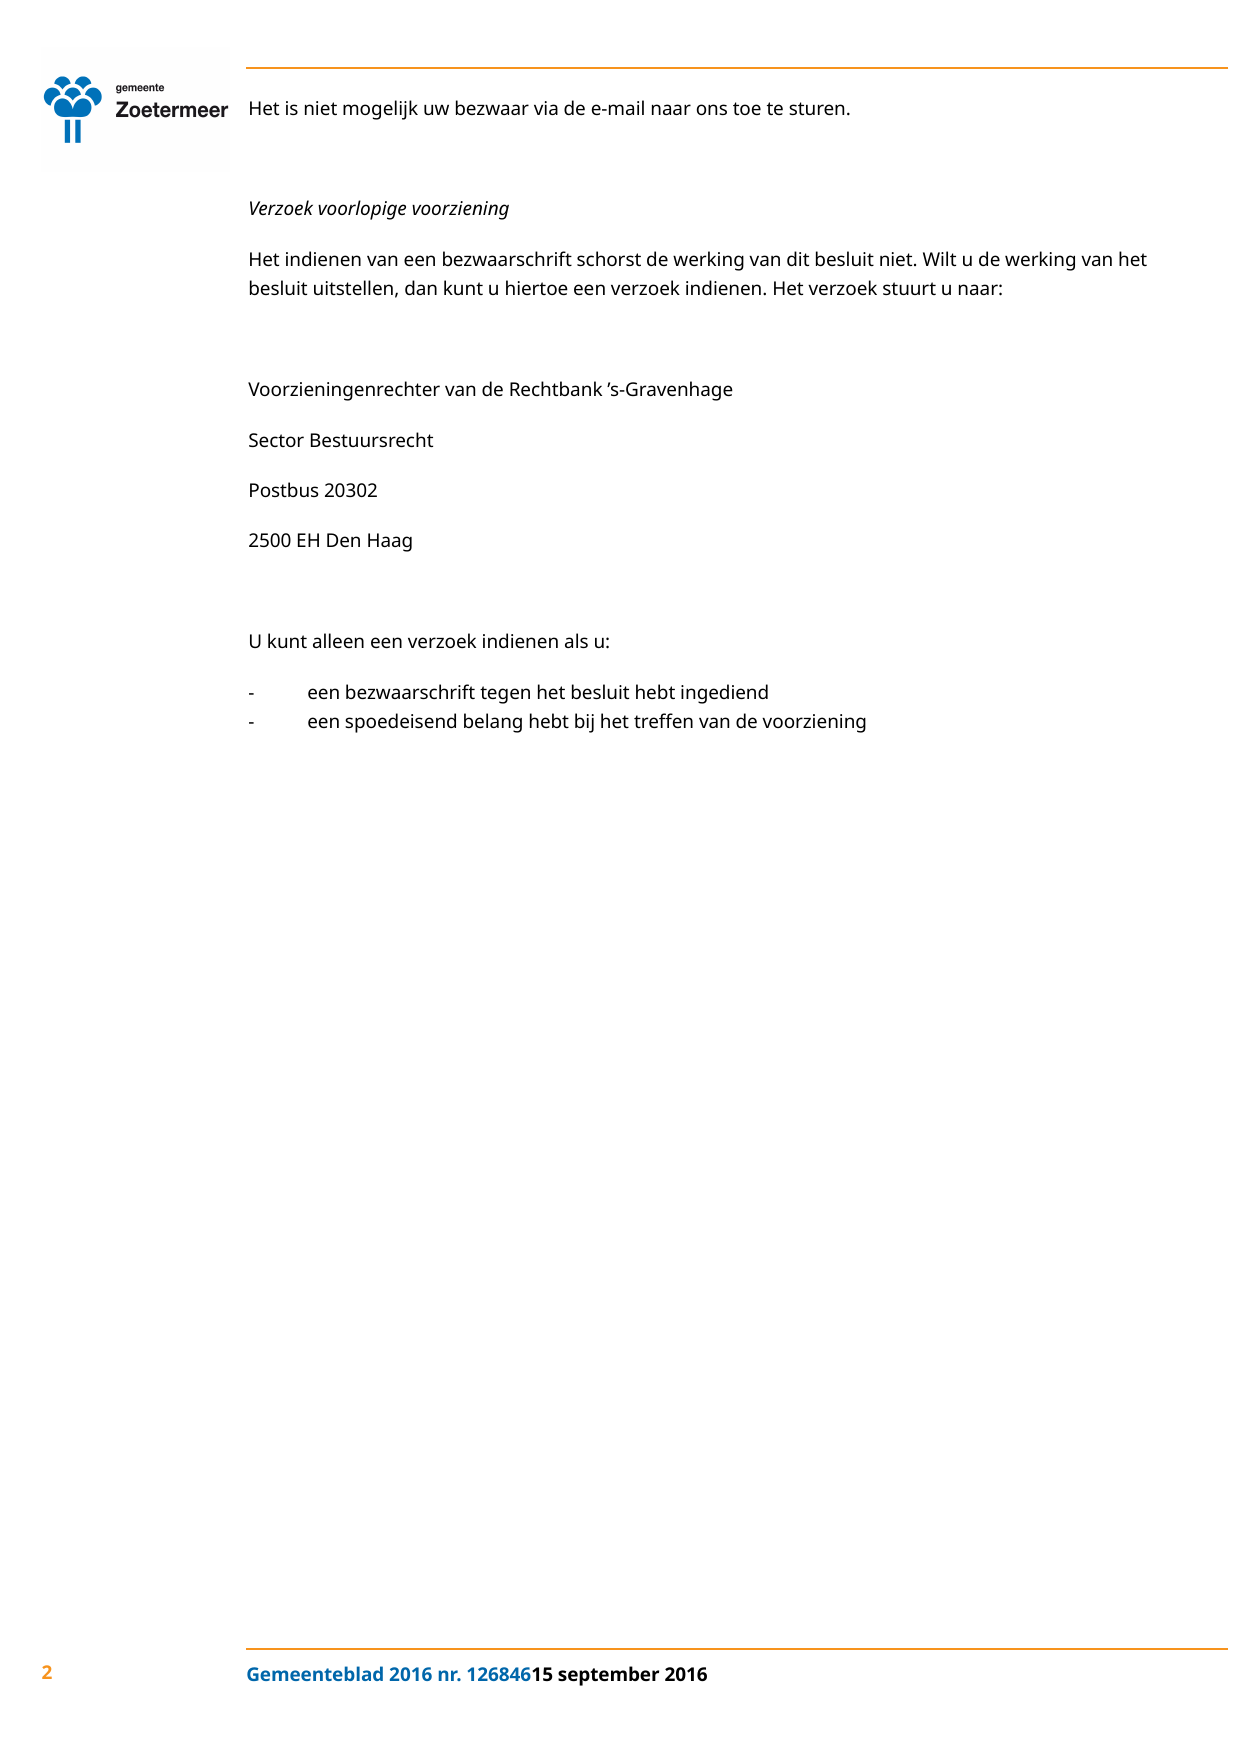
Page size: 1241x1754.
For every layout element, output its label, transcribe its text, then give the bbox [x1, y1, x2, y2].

text Voorzieningenrechter van de Rechtbank ’s-Gravenhage [248, 376, 1152, 402]
text Sector Bestuursrecht [248, 427, 1152, 453]
text Postbus 20302 [248, 477, 1152, 503]
list een spoedeisend belang hebt bij het treffen van de voorziening [248, 708, 1152, 734]
text U kunt alleen een verzoek indienen als u: [248, 628, 1152, 654]
list een bezwaarschrift tegen het besluit hebt ingediend [248, 679, 1152, 705]
text Het is niet mogelijk uw bezwaar via de e-mail naar ons toe te sturen. [248, 95, 1152, 121]
text Verzoek voorlopige voorziening [248, 196, 1152, 221]
picture [41, 47, 231, 172]
text 2500 EH Den Haag [248, 528, 1152, 553]
text Het indienen van een bezwaarschrift schorst de werking van dit besluit niet. Wilt u de werking van het besluit uitstellen, dan kunt u hiertoe een verzoek indienen. Het verzoek stuurt u naar: [248, 246, 1152, 301]
